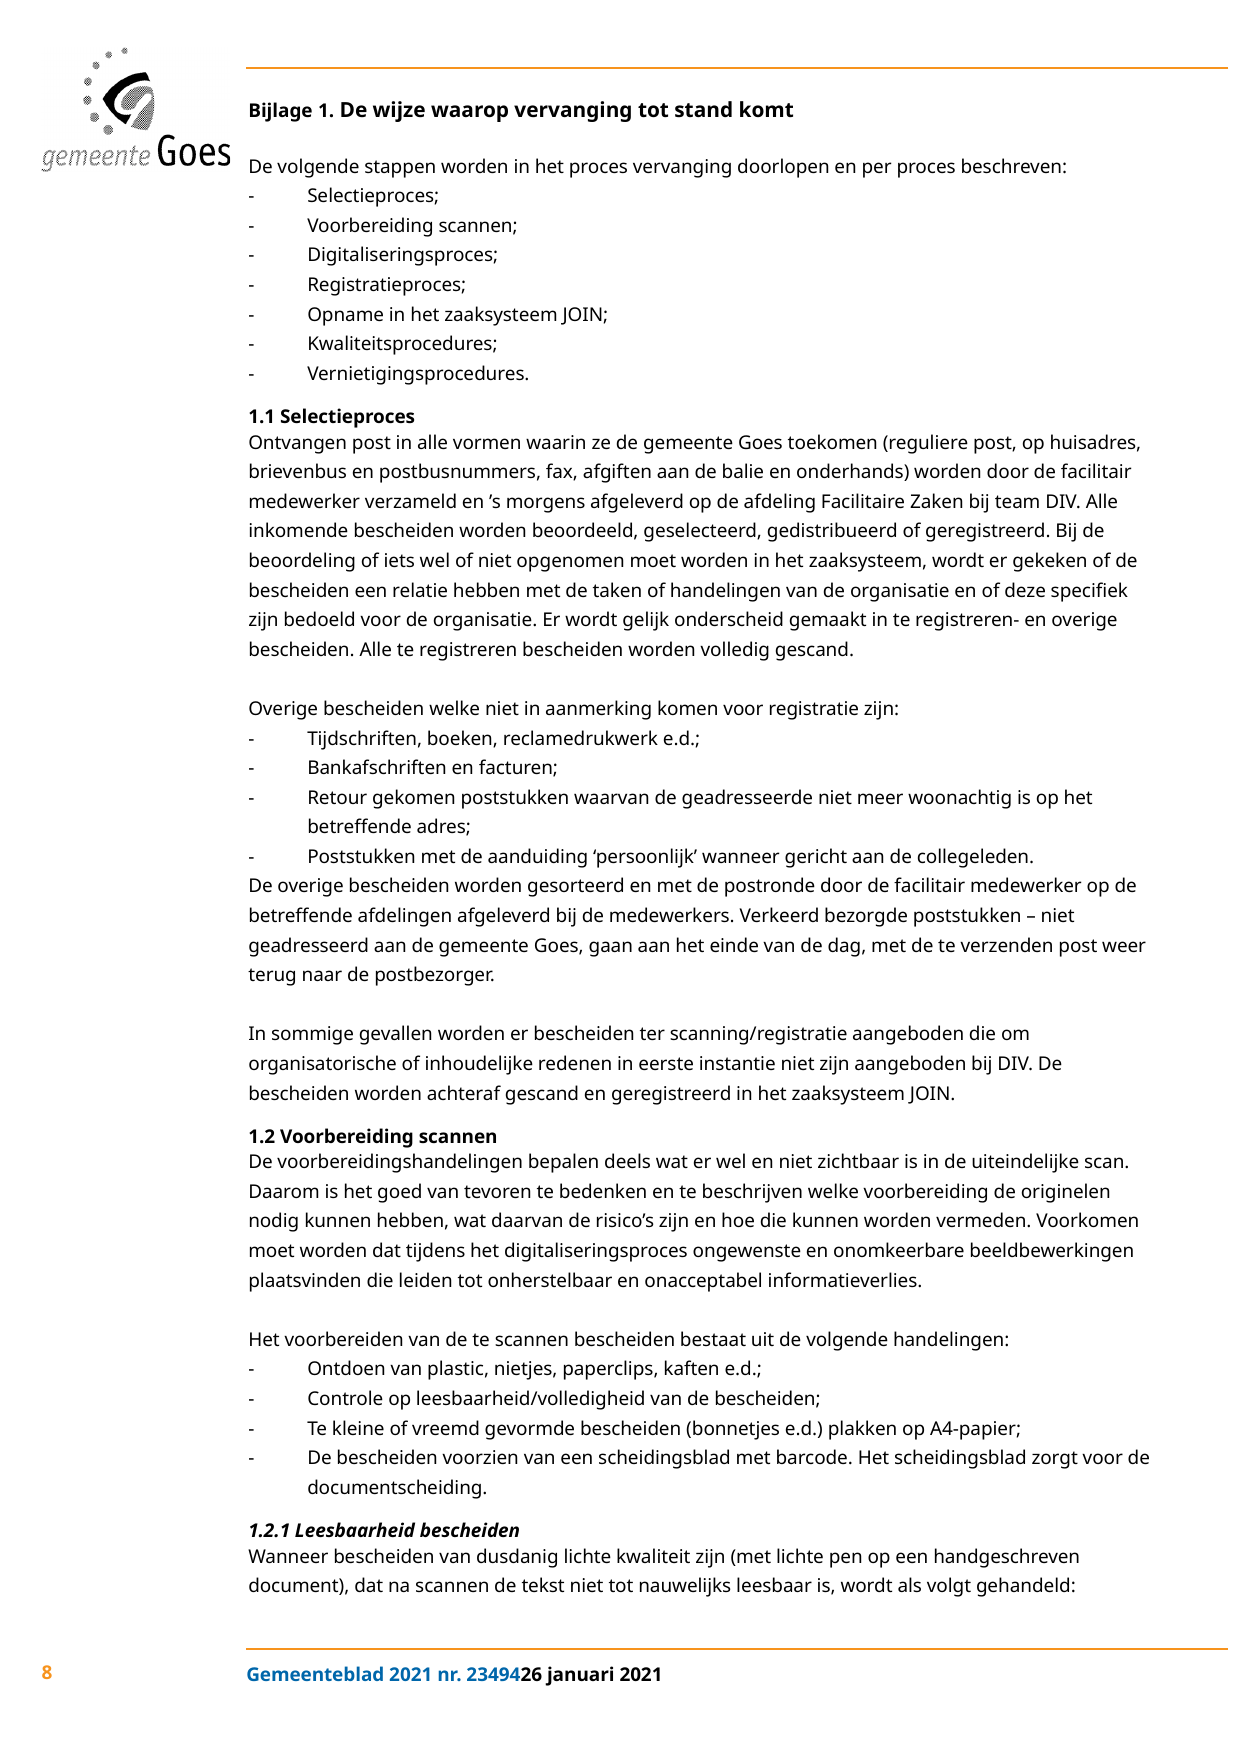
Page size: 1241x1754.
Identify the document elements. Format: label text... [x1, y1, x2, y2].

text Ontvangen post in alle vormen waarin ze de gemeente Goes toekomen (reguliere post, op huisadres, brievenbus en postbusnummers, fax, afgiften aan de balie en onderhands) worden door de facilitair medewerker verzameld en ’s morgens afgeleverd op de afdeling Facilitaire Zaken bij team DIV. Alle inkomende bescheiden worden beoordeeld, geselecteerd, gedistribueerd of geregistreerd. Bij de beoordeling of iets wel of niet opgenomen moet worden in het zaaksysteem, wordt er gekeken of de bescheiden een relatie hebben met de taken of handelingen van de organisatie en of deze specifiek zijn bedoeld voor de organisatie. Er wordt gelijk onderscheid gemaakt in te registreren- en overige bescheiden. Alle te registreren bescheiden worden volledig gescand. [248, 429, 1152, 662]
list Ontdoen van plastic, nietjes, paperclips, kaften e.d.; [248, 1356, 1152, 1381]
list De bescheiden voorzien van een scheidingsblad met barcode. Het scheidingsblad zorgt voor de documentscheiding. [248, 1444, 1152, 1500]
list Kwaliteitsprocedures; [248, 330, 1152, 356]
text 1.2 Voorbereiding scannen [248, 1123, 1152, 1148]
text De overige bescheiden worden gesorteerd en met de postronde door de facilitair medewerker op de betreffende afdelingen afgeleverd bij de medewerkers. Verkeerd bezorgde poststukken – niet geadresseerd aan de gemeente Goes, gaan aan het einde van de dag, met de te verzenden post weer terug naar de postbezorger. [248, 873, 1152, 987]
text 1.2.1 Leesbaarheid bescheiden [248, 1517, 1152, 1543]
list Opname in het zaaksysteem JOIN; [248, 301, 1152, 327]
text 1.1 Selectieproces [248, 403, 1152, 429]
list Poststukken met de aanduiding ‘persoonlijk’ wanneer gericht aan de collegeleden. [248, 843, 1152, 869]
list Vernietigingsprocedures. [248, 360, 1152, 386]
list Controle op leesbaarheid/volledigheid van de bescheiden; [248, 1385, 1152, 1411]
list Registratieproces; [248, 271, 1152, 297]
text De volgende stappen worden in het proces vervanging doorlopen en per proces beschreven: [248, 153, 1152, 179]
list Te kleine of vreemd gevormde bescheiden (bonnetjes e.d.) plakken op A4-papier; [248, 1415, 1152, 1441]
text In sommige gevallen worden er bescheiden ter scanning/registratie aangeboden die om organisatorische of inhoudelijke redenen in eerste instantie niet zijn aangeboden bij DIV. De bescheiden worden achteraf gescand en geregistreerd in het zaaksysteem JOIN. [248, 1021, 1152, 1105]
list Tijdschriften, boeken, reclamedrukwerk e.d.; [248, 725, 1152, 750]
picture [41, 47, 231, 172]
text Overige bescheiden welke niet in aanmerking komen voor registratie zijn: [248, 695, 1152, 721]
text Bijlage 1. De wijze waarop vervanging tot stand komt [248, 95, 1152, 123]
list Selectieproces; [248, 182, 1152, 208]
list Bankafschriften en facturen; [248, 754, 1152, 780]
text De voorbereidingshandelingen bepalen deels wat er wel en niet zichtbaar is in de uiteindelijke scan. Daarom is het goed van tevoren te bedenken en te beschrijven welke voorbereiding de originelen nodig kunnen hebben, wat daarvan de risico’s zijn en hoe die kunnen worden vermeden. Voorkomen moet worden dat tijdens het digitaliseringsproces ongewenste en onomkeerbare beeldbewerkingen plaatsvinden die leiden tot onherstelbaar en onacceptabel informatieverlies. [248, 1148, 1152, 1293]
text Wanneer bescheiden van dusdanig lichte kwaliteit zijn (met lichte pen op een handgeschreven document), dat na scannen de tekst niet tot nauwelijks leesbaar is, wordt als volgt gehandeld: [248, 1543, 1152, 1598]
list Voorbereiding scannen; [248, 212, 1152, 238]
list Digitaliseringsproces; [248, 242, 1152, 267]
list Retour gekomen poststukken waarvan de geadresseerde niet meer woonachtig is op het betreffende adres; [248, 784, 1152, 839]
text Het voorbereiden van de te scannen bescheiden bestaat uit de volgende handelingen: [248, 1326, 1152, 1352]
